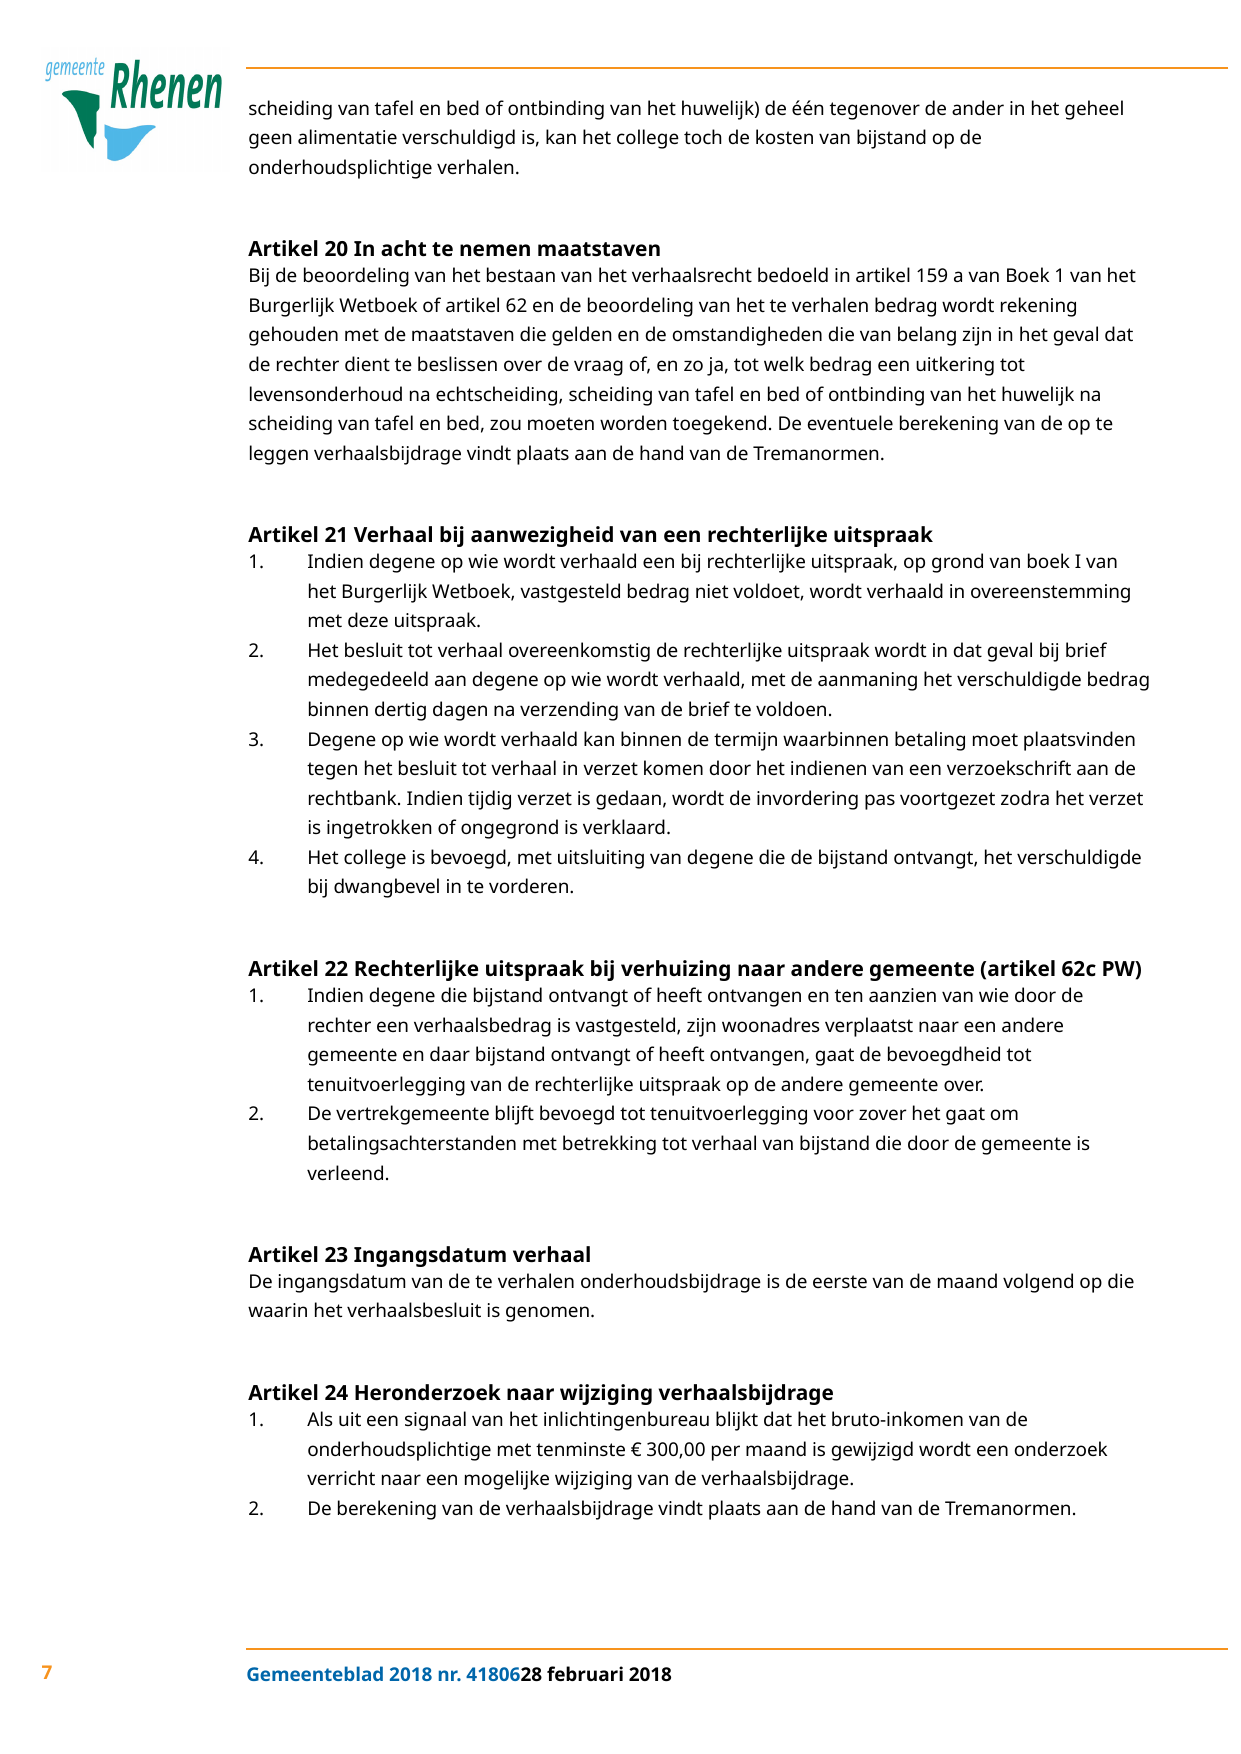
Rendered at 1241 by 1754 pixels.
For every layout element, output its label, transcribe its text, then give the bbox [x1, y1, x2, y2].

list De berekening van de verhaalsbijdrage vindt plaats aan de hand van de Tremanormen. [248, 1495, 1152, 1521]
text Artikel 21 Verhaal bij aanwezigheid van een rechterlijke uitspraak [248, 520, 1152, 548]
list Het college is bevoegd, met uitsluiting van degene die de bijstand ontvangt, het verschuldigde bij dwangbevel in te vorderen. [248, 844, 1152, 899]
text Artikel 20 In acht te nemen maatstaven [248, 234, 1152, 262]
list Indien degene die bijstand ontvangt of heeft ontvangen en ten aanzien van wie door de rechter een verhaalsbedrag is vastgesteld, zijn woonadres verplaatst naar een andere gemeente en daar bijstand ontvangt of heeft ontvangen, gaat de bevoegdheid tot tenuitvoerlegging van de rechterlijke uitspraak op de andere gemeente over. [248, 982, 1152, 1097]
list Indien degene op wie wordt verhaald een bij rechterlijke uitspraak, op grond van boek I van het Burgerlijk Wetboek, vastgesteld bedrag niet voldoet, wordt verhaald in overeenstemming met deze uitspraak. [248, 548, 1152, 633]
picture [41, 47, 231, 172]
text Artikel 23 Ingangsdatum verhaal [248, 1240, 1152, 1268]
list De vertrekgemeente blijft bevoegd tot tenuitvoerlegging voor zover het gaat om betalingsachterstanden met betrekking tot verhaal van bijstand die door de gemeente is verleend. [248, 1101, 1152, 1185]
list Als uit een signaal van het inlichtingenbureau blijkt dat het bruto-inkomen van de onderhoudsplichtige met tenminste € 300,00 per maand is gewijzigd wordt een onderzoek verricht naar een mogelijke wijziging van de verhaalsbijdrage. [248, 1406, 1152, 1491]
text Bij de beoordeling van het bestaan van het verhaalsrecht bedoeld in artikel 159 a van Boek 1 van het Burgerlijk Wetboek of artikel 62 en de beoordeling van het te verhalen bedrag wordt rekening gehouden met de maatstaven die gelden en de omstandigheden die van belang zijn in het geval dat de rechter dient te beslissen over de vraag of, en zo ja, tot welk bedrag een uitkering tot levensonderhoud na echtscheiding, scheiding van tafel en bed of ontbinding van het huwelijk na scheiding van tafel en bed, zou moeten worden toegekend. De eventuele berekening van de op te leggen verhaalsbijdrage vindt plaats aan de hand van de Tremanormen. [248, 262, 1152, 466]
list Het besluit tot verhaal overeenkomstig de rechterlijke uitspraak wordt in dat geval bij brief medegedeeld aan degene op wie wordt verhaald, met de aanmaning het verschuldigde bedrag binnen dertig dagen na verzending van de brief te voldoen. [248, 637, 1152, 722]
text scheiding van tafel en bed of ontbinding van het huwelijk) de één tegenover de ander in het geheel geen alimentatie verschuldigd is, kan het college toch de kosten van bijstand op de onderhoudsplichtige verhalen. [248, 95, 1152, 180]
list Degene op wie wordt verhaald kan binnen de termijn waarbinnen betaling moet plaatsvinden tegen het besluit tot verhaal in verzet komen door het indienen van een verzoekschrift aan de rechtbank. Indien tijdig verzet is gedaan, wordt de invordering pas voortgezet zodra het verzet is ingetrokken of ongegrond is verklaard. [248, 726, 1152, 840]
text De ingangsdatum van de te verhalen onderhoudsbijdrage is de eerste van de maand volgend op die waarin het verhaalsbesluit is genomen. [248, 1268, 1152, 1323]
text Artikel 22 Rechterlijke uitspraak bij verhuizing naar andere gemeente (artikel 62c PW) [248, 954, 1152, 982]
text Artikel 24 Heronderzoek naar wijziging verhaalsbijdrage [248, 1378, 1152, 1406]
